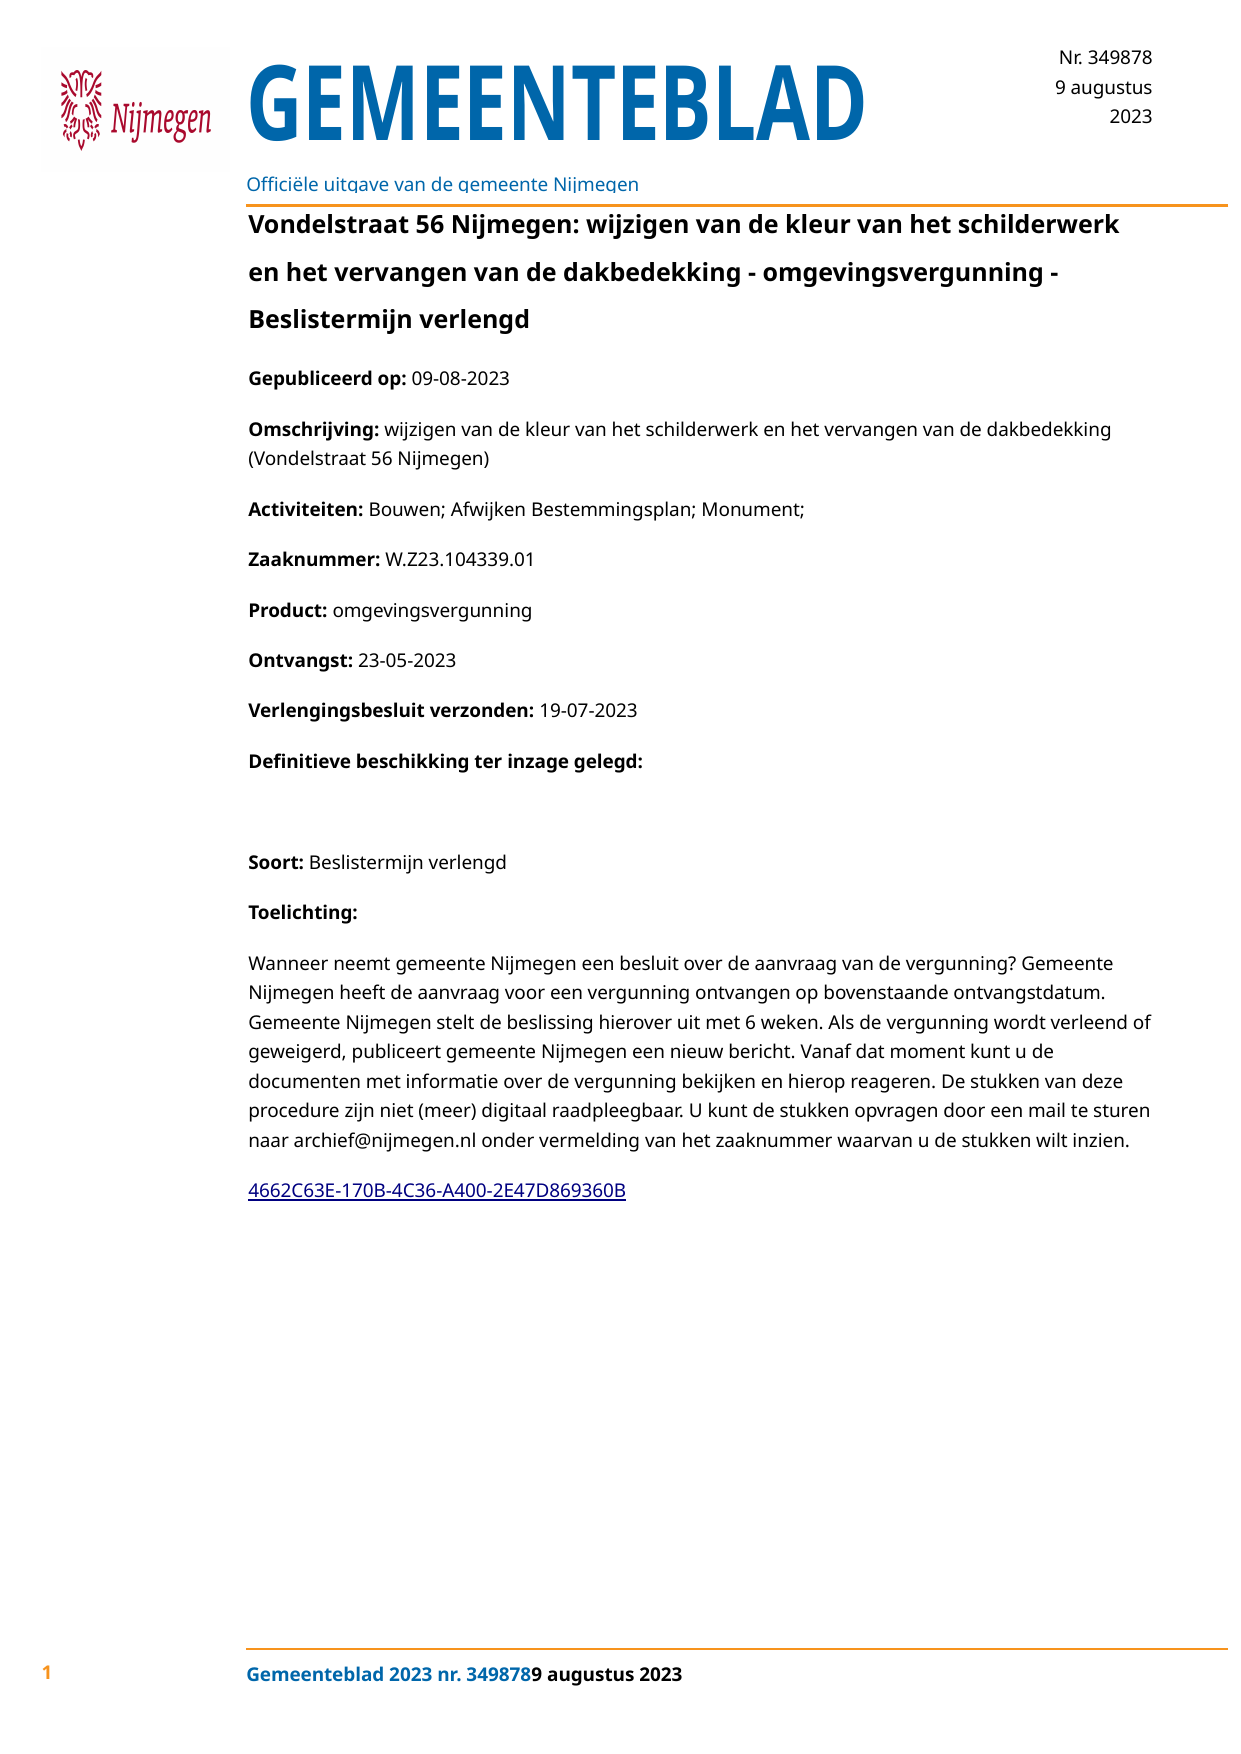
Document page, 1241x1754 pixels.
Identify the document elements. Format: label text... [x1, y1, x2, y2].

text Product: omgevingsvergunning [248, 597, 1152, 622]
text Vondelstraat 56 Nijmegen: wijzigen van de kleur van het schilderwerk en het vervangen van de dakbedekking - omgevingsvergunning - Beslistermijn verlengd [248, 207, 1152, 336]
text 4662C63E-170B-4C36-A400-2E47D869360B [248, 1178, 1152, 1203]
text Gepubliceerd op: 09-08-2023 [248, 366, 1152, 391]
text Activiteiten: Bouwen; Afwijken Bestemmingsplan; Monument; [248, 496, 1152, 522]
text Toelichting: [248, 899, 1152, 925]
text Verlengingsbesluit verzonden: 19-07-2023 [248, 698, 1152, 723]
text Wanneer neemt gemeente Nijmegen een besluit over de aanvraag van de vergunning? Gemeente Nijmegen heeft de aanvraag voor een vergunning ontvangen op bovenstaande ontvangstdatum. Gemeente Nijmegen stelt de beslissing hierover uit met 6 weken. Als de vergunning wordt verleend of geweigerd, publiceert gemeente Nijmegen een nieuw bericht. Vanaf dat moment kunt u de documenten met informatie over de vergunning bekijken en hierop reageren. De stukken van deze procedure zijn niet (meer) digitaal raadpleegbaar. U kunt de stukken opvragen door een mail te sturen naar archief@nijmegen.nl onder vermelding van het zaaknummer waarvan u de stukken wilt inzien. [248, 950, 1152, 1153]
text Omschrijving: wijzigen van de kleur van het schilderwerk en het vervangen van de dakbedekking (Vondelstraat 56 Nijmegen) [248, 416, 1152, 471]
text Definitieve beschikking ter inzage gelegd: [248, 748, 1152, 774]
text Ontvangst: 23-05-2023 [248, 647, 1152, 673]
picture [41, 47, 231, 172]
text Zaaknummer: W.Z23.104339.01 [248, 546, 1152, 572]
text Soort: Beslistermijn verlengd [248, 849, 1152, 874]
